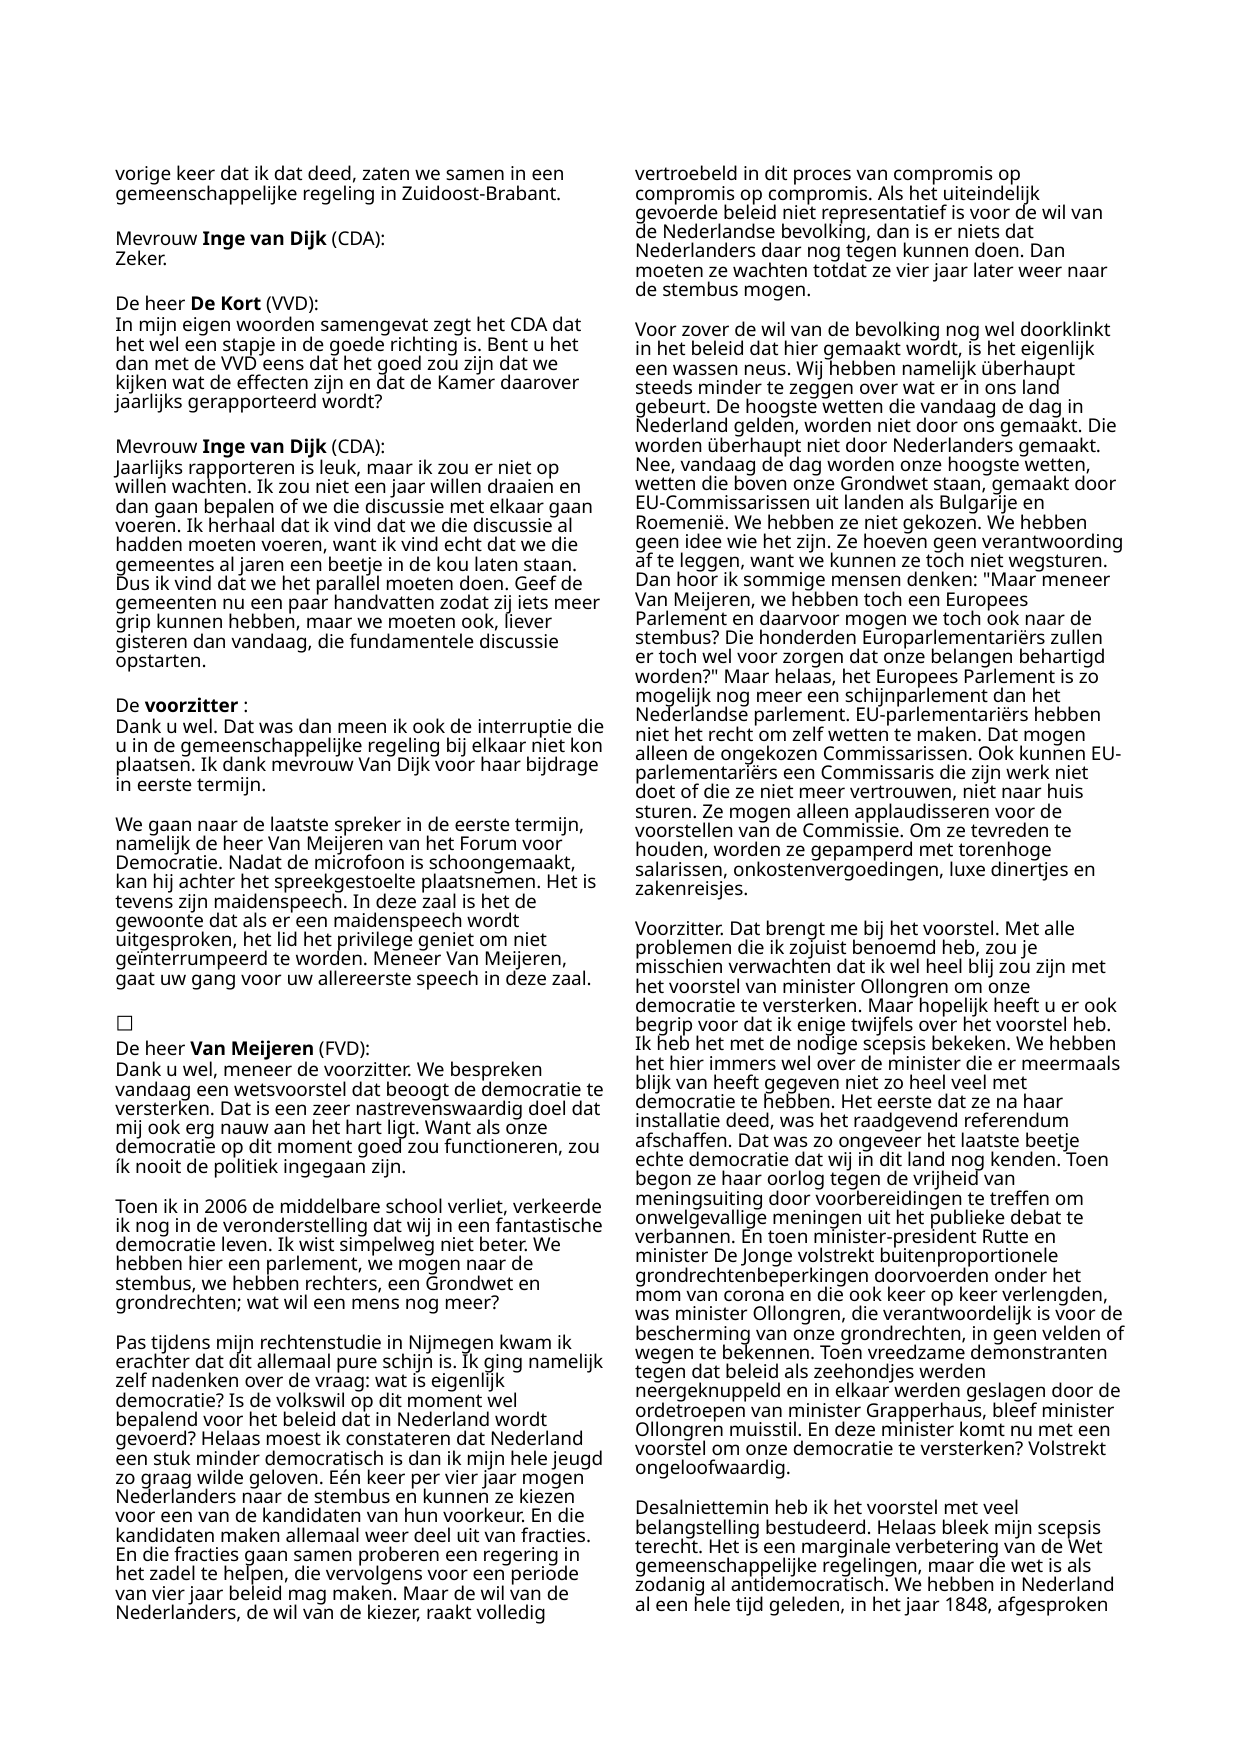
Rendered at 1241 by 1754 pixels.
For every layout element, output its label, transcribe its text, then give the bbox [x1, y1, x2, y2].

text De heer Van Meijeren (FVD): [115, 1036, 605, 1061]
text In mijn eigen woorden samengevat zegt het CDA dat het wel een stapje in de goede richting is. Bent u het dan met de VVD eens dat het goed zou zijn dat we kijken wat de effecten zijn en dat de Kamer daarover jaarlijks gerapporteerd wordt? [115, 316, 605, 413]
text Mevrouw Inge van Dijk (CDA): [115, 433, 605, 459]
text We gaan naar de laatste spreker in de eerste termijn, namelijk de heer Van Meijeren van het Forum voor Democratie. Nadat de microfoon is schoongemaakt, kan hij achter het spreekgestoelte plaatsnemen. Het is tevens zijn maidenspeech. In deze zaal is het de gewoonte dat als er een maidenspeech wordt uitgesproken, het lid het privilege geniet om niet geïnterrumpeerd te worden. Meneer Van Meijeren, gaat uw gang voor uw allereerste speech in deze zaal. [115, 816, 605, 989]
text Voor zover de wil van de bevolking nog wel doorklinkt in het beleid dat hier gemaakt wordt, is het eigenlijk een wassen neus. Wij hebben namelijk überhaupt steeds minder te zeggen over wat er in ons land gebeurt. De hoogste wetten die vandaag de dag in Nederland gelden, worden niet door ons gemaakt. Die worden überhaupt niet door Nederlanders gemaakt. Nee, vandaag de dag worden onze hoogste wetten, wetten die boven onze Grondwet staan, gemaakt door EU-Commissarissen uit landen als Bulgarije en Roemenië. We hebben ze niet gekozen. We hebben geen idee wie het zijn. Ze hoeven geen verantwoording af te leggen, want we kunnen ze toch niet wegsturen. Dan hoor ik sommige mensen denken: "Maar meneer Van Meijeren, we hebben toch een Europees Parlement en daarvoor mogen we toch ook naar de stembus? Die honderden Europarlementariërs zullen er toch wel voor zorgen dat onze belangen behartigd worden?" Maar helaas, het Europees Parlement is zo mogelijk nog meer een schijnparlement dan het Nederlandse parlement. EU-parlementariërs hebben niet het recht om zelf wetten te maken. Dat mogen alleen de ongekozen Commissarissen. Ook kunnen EU-parlementariërs een Commissaris die zijn werk niet doet of die ze niet meer vertrouwen, niet naar huis sturen. Ze mogen alleen applaudisseren voor de voorstellen van de Commissie. Om ze tevreden te houden, worden ze gepamperd met torenhoge salarissen, onkostenvergoedingen, luxe dinertjes en zakenreisjes. [635, 321, 1125, 899]
text De voorzitter : [115, 692, 605, 718]
text Desalniettemin heb ik het voorstel met veel belangstelling bestudeerd. Helaas bleek mijn scepsis terecht. Het is een marginale verbetering van de Wet gemeenschappelijke regelingen, maar die wet is als zodanig al antidemocratisch. We hebben in Nederland al een hele tijd geleden, in het jaar 1848, afgesproken [635, 1499, 1125, 1615]
text Mevrouw Inge van Dijk (CDA): [115, 225, 605, 250]
text ⬜ [115, 1010, 605, 1036]
text Zeker. [115, 250, 605, 270]
text Jaarlijks rapporteren is leuk, maar ik zou er niet op willen wachten. Ik zou niet een jaar willen draaien en dan gaan bepalen of we die discussie met elkaar gaan voeren. Ik herhaal dat ik vind dat we die discussie al hadden moeten voeren, want ik vind echt dat we die gemeentes al jaren een beetje in de kou laten staan. Dus ik vind dat we het parallel moeten doen. Geef de gemeenten nu een paar handvatten zodat zij iets meer grip kunnen hebben, maar we moeten ook, liever gisteren dan vandaag, die fundamentele discussie opstarten. [115, 459, 605, 671]
text vertroebeld in dit proces van compromis op compromis op compromis. Als het uiteindelijk gevoerde beleid niet representatief is voor de wil van de Nederlandse bevolking, dan is er niets dat Nederlanders daar nog tegen kunnen doen. Dan moeten ze wachten totdat ze vier jaar later weer naar de stembus mogen. [635, 165, 1125, 300]
text De heer De Kort (VVD): [115, 291, 605, 316]
text Dank u wel. Dat was dan meen ik ook de interruptie die u in de gemeenschappelijke regeling bij elkaar niet kon plaatsen. Ik dank mevrouw Van Dijk voor haar bijdrage in eerste termijn. [115, 718, 605, 795]
text Toen ik in 2006 de middelbare school verliet, verkeerde ik nog in de veronderstelling dat wij in een fantastische democratie leven. Ik wist simpelweg niet beter. We hebben hier een parlement, we mogen naar de stembus, we hebben rechters, een Grondwet en grondrechten; wat wil een mens nog meer? [115, 1198, 605, 1313]
text Pas tijdens mijn rechtenstudie in Nijmegen kwam ik erachter dat dit allemaal pure schijn is. Ik ging namelijk zelf nadenken over de vraag: wat is eigenlijk democratie? Is de volkswil op dit moment wel bepalend voor het beleid dat in Nederland wordt gevoerd? Helaas moest ik constateren dat Nederland een stuk minder democratisch is dan ik mijn hele jeugd zo graag wilde geloven. Eén keer per vier jaar mogen Nederlanders naar de stembus en kunnen ze kiezen voor een van de kandidaten van hun voorkeur. En die kandidaten maken allemaal weer deel uit van fracties. En die fracties gaan samen proberen een regering in het zadel te helpen, die vervolgens voor een periode van vier jaar beleid mag maken. Maar de wil van de Nederlanders, de wil van de kiezer, raakt volledig [115, 1334, 605, 1623]
text Voorzitter. Dat brengt me bij het voorstel. Met alle problemen die ik zojuist benoemd heb, zou je misschien verwachten dat ik wel heel blij zou zijn met het voorstel van minister Ollongren om onze democratie te versterken. Maar hopelijk heeft u er ook begrip voor dat ik enige twijfels over het voorstel heb. Ik heb het met de nodige scepsis bekeken. We hebben het hier immers wel over de minister die er meermaals blijk van heeft gegeven niet zo heel veel met democratie te hebben. Het eerste dat ze na haar installatie deed, was het raadgevend referendum afschaffen. Dat was zo ongeveer het laatste beetje echte democratie dat wij in dit land nog kenden. Toen begon ze haar oorlog tegen de vrijheid van meningsuiting door voorbereidingen te treffen om onwelgevallige meningen uit het publieke debat te verbannen. En toen minister-president Rutte en minister De Jonge volstrekt buitenproportionele grondrechtenbeperkingen doorvoerden onder het mom van corona en die ook keer op keer verlengden, was minister Ollongren, die verantwoordelijk is voor de bescherming van onze grondrechten, in geen velden of wegen te bekennen. Toen vreedzame demonstranten tegen dat beleid als zeehondjes werden neergeknuppeld en in elkaar werden geslagen door de ordetroepen van minister Grapperhaus, bleef minister Ollongren muisstil. En deze minister komt nu met een voorstel om onze democratie te versterken? Volstrekt ongeloofwaardig. [635, 920, 1125, 1479]
text Dank u wel, meneer de voorzitter. We bespreken vandaag een wetsvoorstel dat beoogt de democratie te versterken. Dat is een zeer nastrevenswaardig doel dat mij ook erg nauw aan het hart ligt. Want als onze democratie op dit moment goed zou functioneren, zou ík nooit de politiek ingegaan zijn. [115, 1061, 605, 1177]
text vorige keer dat ik dat deed, zaten we samen in een gemeenschappelijke regeling in Zuidoost-Brabant. [115, 165, 605, 204]
